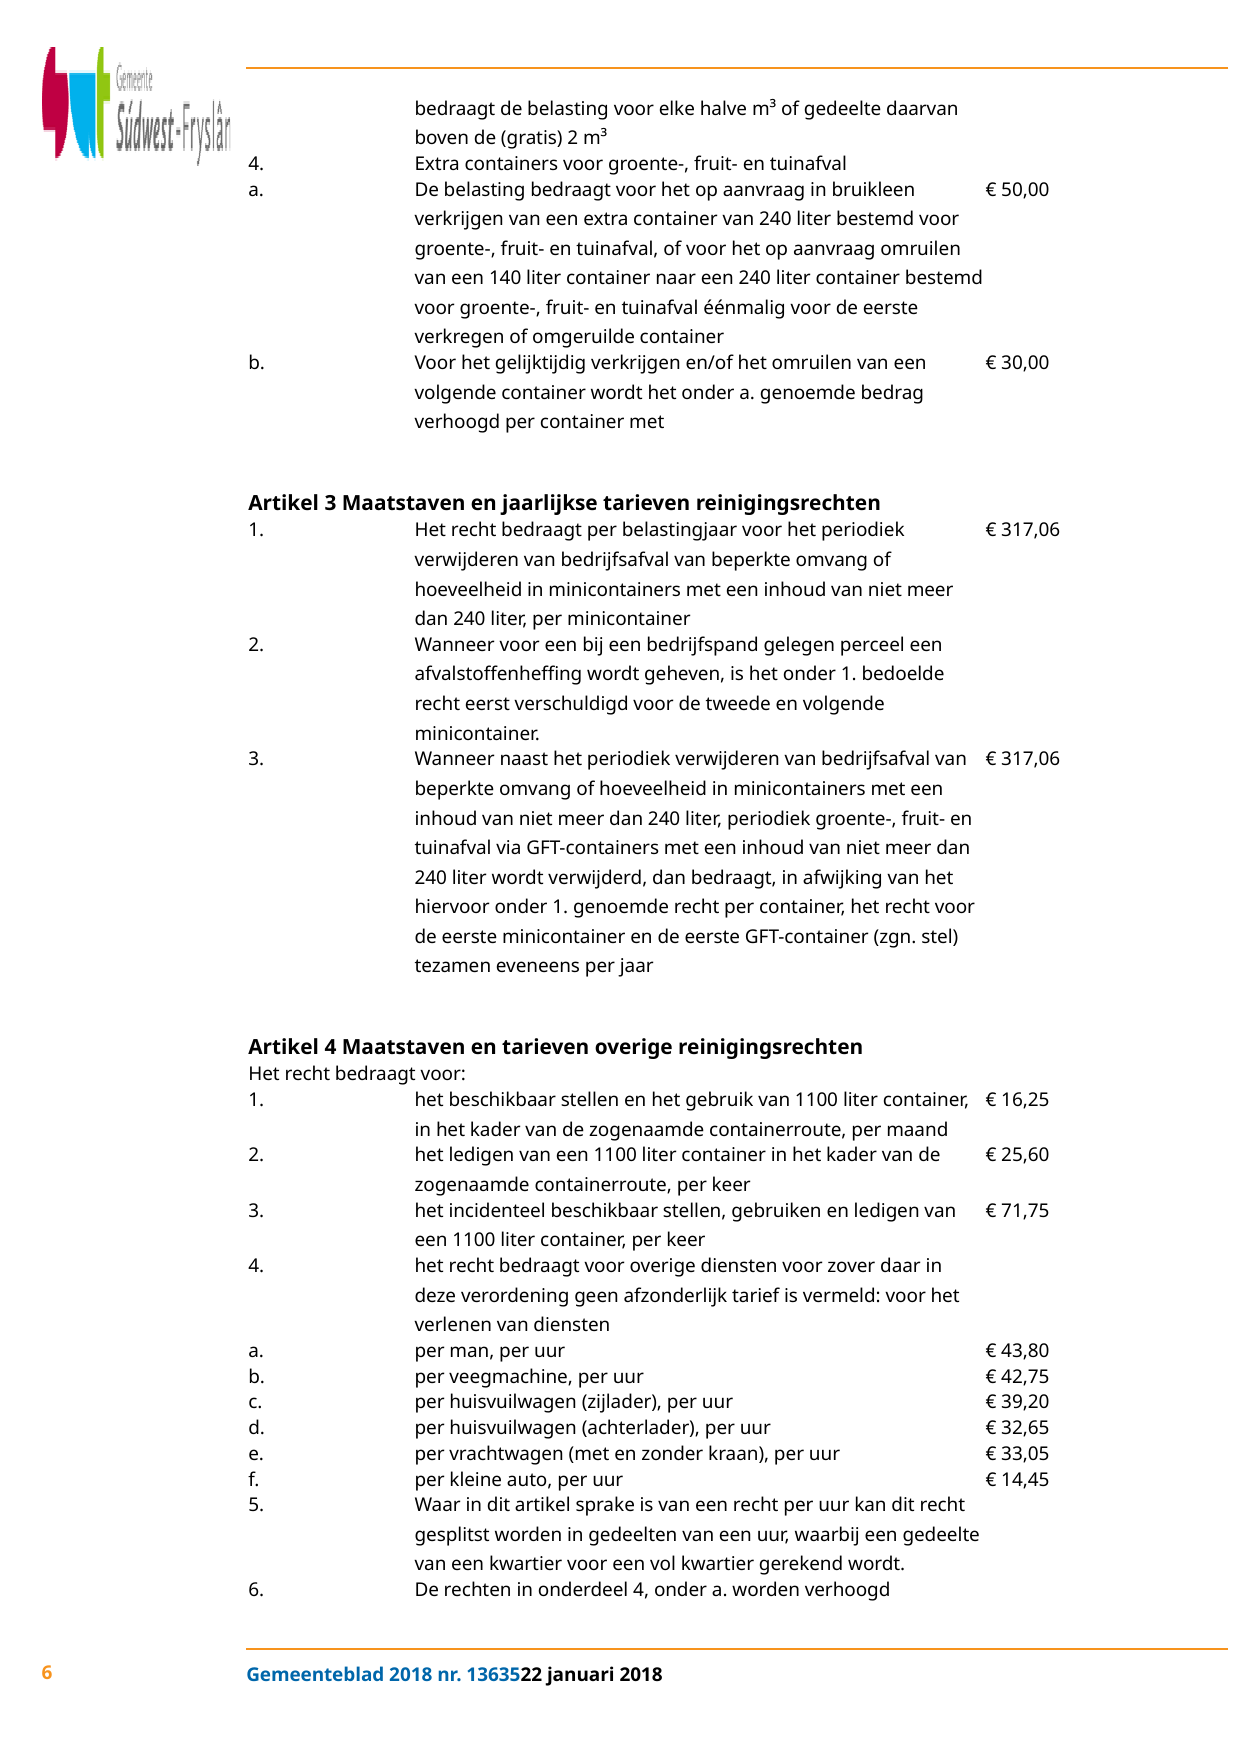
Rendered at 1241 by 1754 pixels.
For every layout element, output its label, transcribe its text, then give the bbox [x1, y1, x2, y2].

table_header Het recht bedraagt voor: [248, 1061, 985, 1086]
table_cell [248, 95, 414, 150]
table_cell € 317,06 [985, 746, 1152, 978]
table_cell bedraagt de belasting voor elke halve m³ of gedeelte daarvan boven de (gratis) 2 m³ [414, 95, 985, 150]
table_cell 2. [248, 1142, 414, 1197]
text Artikel 3 Maatstaven en jaarlijkse tarieven reinigingsrechten [248, 488, 1152, 516]
table_cell [985, 1252, 1152, 1337]
table_cell 4. [248, 1252, 414, 1337]
table_cell b. [248, 350, 414, 434]
table_cell [985, 1576, 1152, 1602]
table_cell [985, 1491, 1152, 1576]
table_cell [985, 150, 1152, 176]
table_cell € 33,05 [985, 1440, 1152, 1466]
table_cell € 42,75 [985, 1363, 1152, 1388]
table_cell 5. [248, 1491, 414, 1576]
table_cell € 71,75 [985, 1197, 1152, 1252]
table_cell € 39,20 [985, 1389, 1152, 1414]
table_cell per huisvuilwagen (zijlader), per uur [414, 1389, 985, 1414]
table_cell Wanneer voor een bij een bedrijfspand gelegen perceel een afvalstoffenheffing wordt geheven, is het onder 1. bedoelde recht eerst verschuldigd voor de tweede en volgende minicontainer. [414, 631, 985, 746]
table_cell € 25,60 [985, 1142, 1152, 1197]
table_cell € 50,00 [985, 176, 1152, 349]
table_cell b. [248, 1363, 414, 1388]
table_header 1. [248, 517, 414, 631]
table_cell a. [248, 1337, 414, 1363]
table_cell d. [248, 1414, 414, 1440]
table_cell Waar in dit artikel sprake is van een recht per uur kan dit recht gesplitst worden in gedeelten van een uur, waarbij een gedeelte van een kwartier voor een vol kwartier gerekend wordt. [414, 1491, 985, 1576]
table_cell € 14,45 [985, 1466, 1152, 1491]
table_cell per kleine auto, per uur [414, 1466, 985, 1491]
table_cell € 30,00 [985, 350, 1152, 434]
table_cell e. [248, 1440, 414, 1466]
table_cell 2. [248, 631, 414, 746]
table_cell het beschikbaar stellen en het gebruik van 1100 liter container, in het kader van de zogenaamde containerroute, per maand [414, 1086, 985, 1142]
table_cell € 43,80 [985, 1337, 1152, 1363]
table_cell Wanneer naast het periodiek verwijderen van bedrijfsafval van beperkte omvang of hoeveelheid in minicontainers met een inhoud van niet meer dan 240 liter, periodiek groente-, fruit- en tuinafval via GFT-containers met een inhoud van niet meer dan 240 liter wordt verwijderd, dan bedraagt, in afwijking van het hiervoor onder 1. genoemde recht per container, het recht voor de eerste minicontainer en de eerste GFT-container (zgn. stel) tezamen eveneens per jaar [414, 746, 985, 978]
table_cell 3. [248, 1197, 414, 1252]
table_cell € 16,25 [985, 1086, 1152, 1142]
table_cell per man, per uur [414, 1337, 985, 1363]
table_cell Voor het gelijktijdig verkrijgen en/of het omruilen van een volgende container wordt het onder a. genoemde bedrag verhoogd per container met [414, 350, 985, 434]
table_cell Extra containers voor groente-, fruit- en tuinafval [414, 150, 985, 176]
table_cell het incidenteel beschikbaar stellen, gebruiken en ledigen van een 1100 liter container, per keer [414, 1197, 985, 1252]
table_cell c. [248, 1389, 414, 1414]
table_cell De rechten in onderdeel 4, onder a. worden verhoogd [414, 1576, 985, 1602]
table_cell [985, 95, 1152, 150]
table_header € 317,06 [985, 517, 1152, 631]
table_cell f. [248, 1466, 414, 1491]
table_cell a. [248, 176, 414, 349]
table_cell 6. [248, 1576, 414, 1602]
table_cell per vrachtwagen (met en zonder kraan), per uur [414, 1440, 985, 1466]
table_header Het recht bedraagt per belastingjaar voor het periodiek verwijderen van bedrijfsafval van beperkte omvang of hoeveelheid in minicontainers met een inhoud van niet meer dan 240 liter, per minicontainer [414, 517, 985, 631]
table_cell per veegmachine, per uur [414, 1363, 985, 1388]
table_cell per huisvuilwagen (achterlader), per uur [414, 1414, 985, 1440]
table_cell 3. [248, 746, 414, 978]
table_cell 1. [248, 1086, 414, 1142]
table_cell De belasting bedraagt voor het op aanvraag in bruikleen verkrijgen van een extra container van 240 liter bestemd voor groente-, fruit- en tuinafval, of voor het op aanvraag omruilen van een 140 liter container naar een 240 liter container bestemd voor groente-, fruit- en tuinafval éénmalig voor de eerste verkregen of omgeruilde container [414, 176, 985, 349]
table_header [985, 1061, 1152, 1086]
picture [41, 47, 231, 172]
table_cell € 32,65 [985, 1414, 1152, 1440]
table_cell het ledigen van een 1100 liter container in het kader van de zogenaamde containerroute, per keer [414, 1142, 985, 1197]
table_cell het recht bedraagt voor overige diensten voor zover daar in deze verordening geen afzonderlijk tarief is vermeld: voor het verlenen van diensten [414, 1252, 985, 1337]
text Artikel 4 Maatstaven en tarieven overige reinigingsrechten [248, 1032, 1152, 1060]
table_cell 4. [248, 150, 414, 176]
table_cell [985, 631, 1152, 746]
